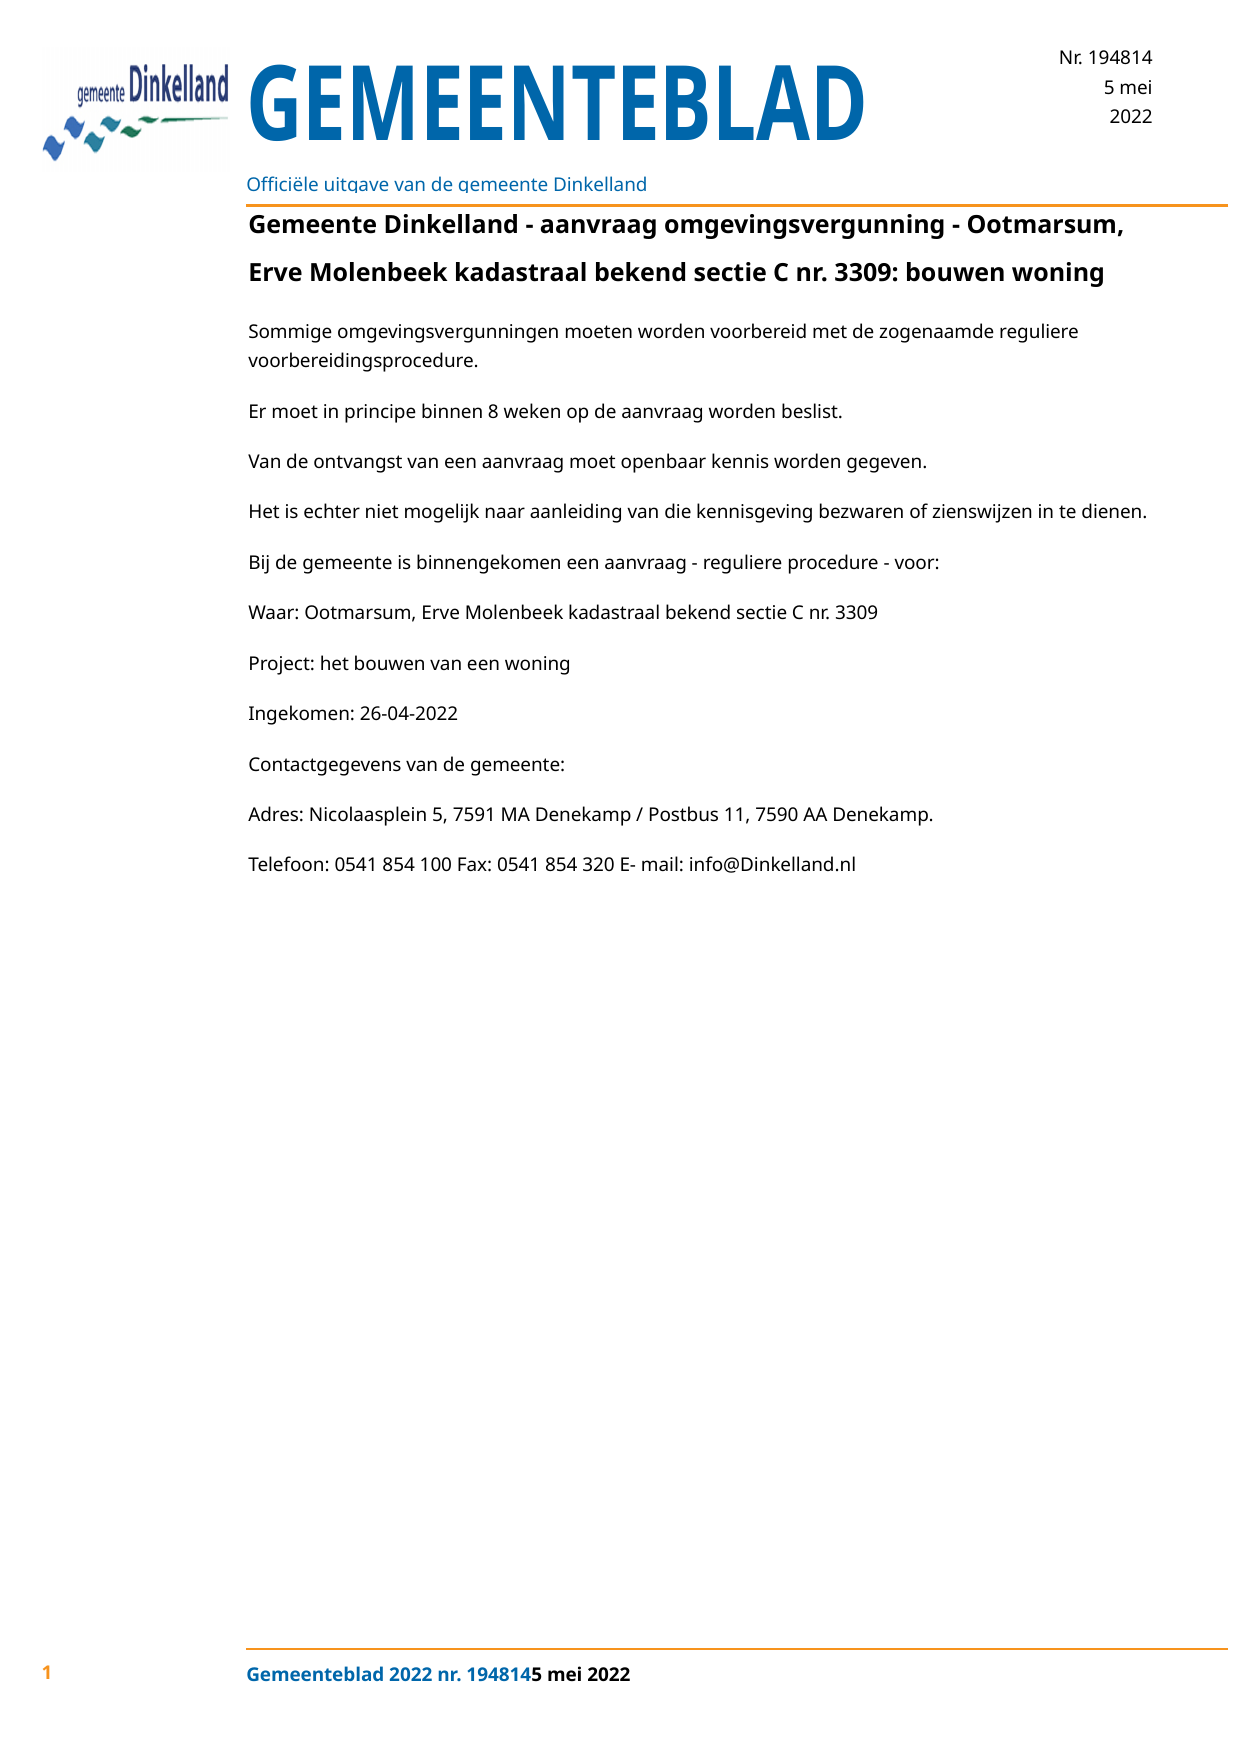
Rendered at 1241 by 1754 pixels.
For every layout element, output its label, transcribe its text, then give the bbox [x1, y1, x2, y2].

text Contactgegevens van de gemeente: [248, 751, 1152, 777]
text Project: het bouwen van een woning [248, 650, 1152, 676]
text Gemeente Dinkelland - aanvraag omgevingsvergunning - Ootmarsum, Erve Molenbeek kadastraal bekend sectie C nr. 3309: bouwen woning [248, 207, 1152, 288]
picture [41, 47, 231, 172]
text Van de ontvangst van een aanvraag moet openbaar kennis worden gegeven. [248, 448, 1152, 474]
text Waar: Ootmarsum, Erve Molenbeek kadastraal bekend sectie C nr. 3309 [248, 599, 1152, 625]
text Telefoon: 0541 854 100 Fax: 0541 854 320 E- mail: info@Dinkelland.nl [248, 852, 1152, 877]
text Het is echter niet mogelijk naar aanleiding van die kennisgeving bezwaren of zienswijzen in te dienen. [248, 499, 1152, 524]
text Sommige omgevingsvergunningen moeten worden voorbereid met de zogenaamde reguliere voorbereidingsprocedure. [248, 318, 1152, 373]
text Adres: Nicolaasplein 5, 7591 MA Denekamp / Postbus 11, 7590 AA Denekamp. [248, 801, 1152, 827]
text Ingekomen: 26-04-2022 [248, 700, 1152, 726]
text Er moet in principe binnen 8 weken op de aanvraag worden beslist. [248, 398, 1152, 424]
text Bij de gemeente is binnengekomen een aanvraag - reguliere procedure - voor: [248, 549, 1152, 575]
